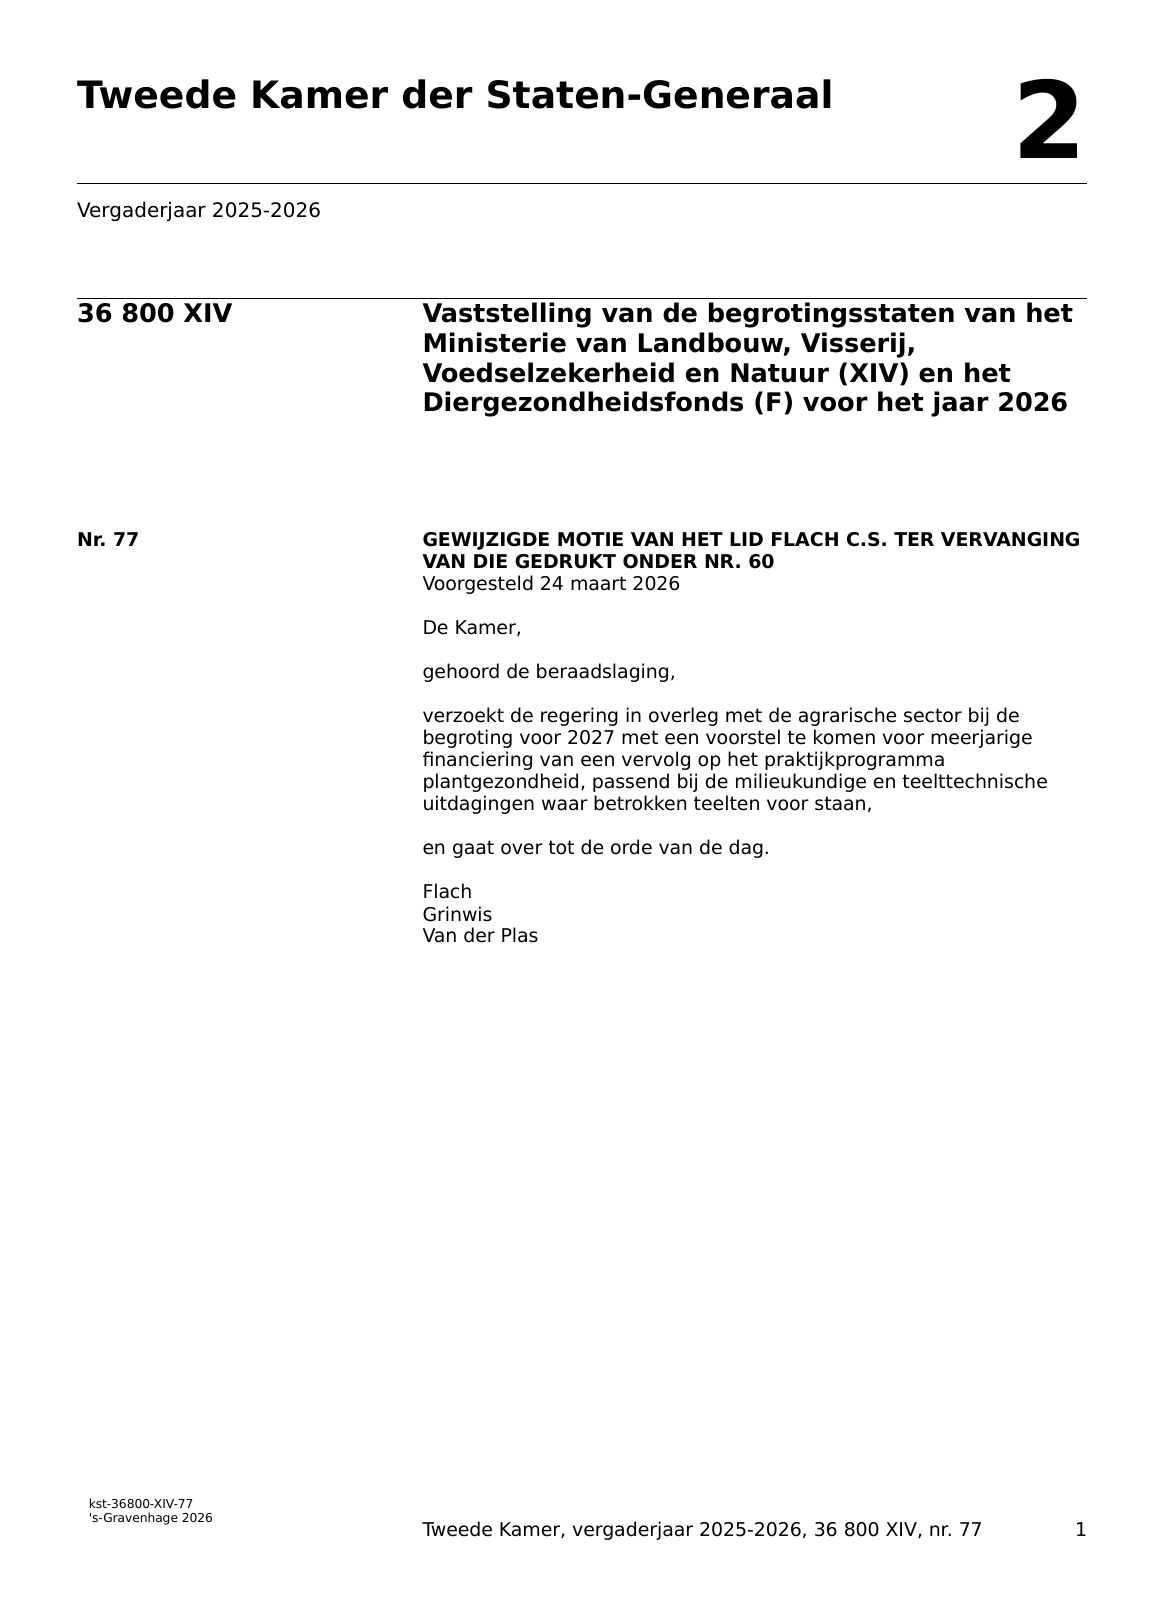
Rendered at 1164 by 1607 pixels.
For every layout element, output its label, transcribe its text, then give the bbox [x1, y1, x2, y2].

subtitle 36 800 XIV Vaststelling van de begrotingsstaten van het Ministerie van Landbouw, Visserij, Voedselzekerheid en Natuur (XIV) en het Diergezondheidsfonds (F) voor het jaar 2026 [77, 299, 1087, 418]
table_header Tweede Kamer der Staten-Generaal [77, 59, 886, 183]
text kst-36800-XIV-77 [88, 1497, 323, 1511]
text 's-Gravenhage 2026 [88, 1511, 323, 1525]
table_cell Vergaderjaar 2025-2026 [77, 184, 1087, 298]
text Van der Plas [422, 925, 1087, 947]
text De Kamer, [422, 617, 1087, 639]
text Grinwis [422, 903, 1087, 925]
text Voorgesteld 24 maart 2026 [422, 573, 1087, 595]
subtitle Nr. 77 GEWIJZIGDE MOTIE VAN HET LID FLACH C.S. TER VERVANGING VAN DIE GEDRUKT ONDER NR. 60 [77, 529, 1087, 573]
text gehoord de beraadslaging, [422, 661, 1087, 683]
text en gaat over tot de orde van de dag. [422, 837, 1087, 859]
text Flach [422, 881, 1087, 903]
text verzoekt de regering in overleg met de agrarische sector bij de begroting voor 2027 met een voorstel te komen voor meerjarige financiering van een vervolg op het praktijkprogramma plantgezondheid, passend bij de milieukundige en teelttechnische uitdagingen waar betrokken teelten voor staan, [422, 705, 1087, 815]
table_header 2 [886, 59, 1087, 183]
